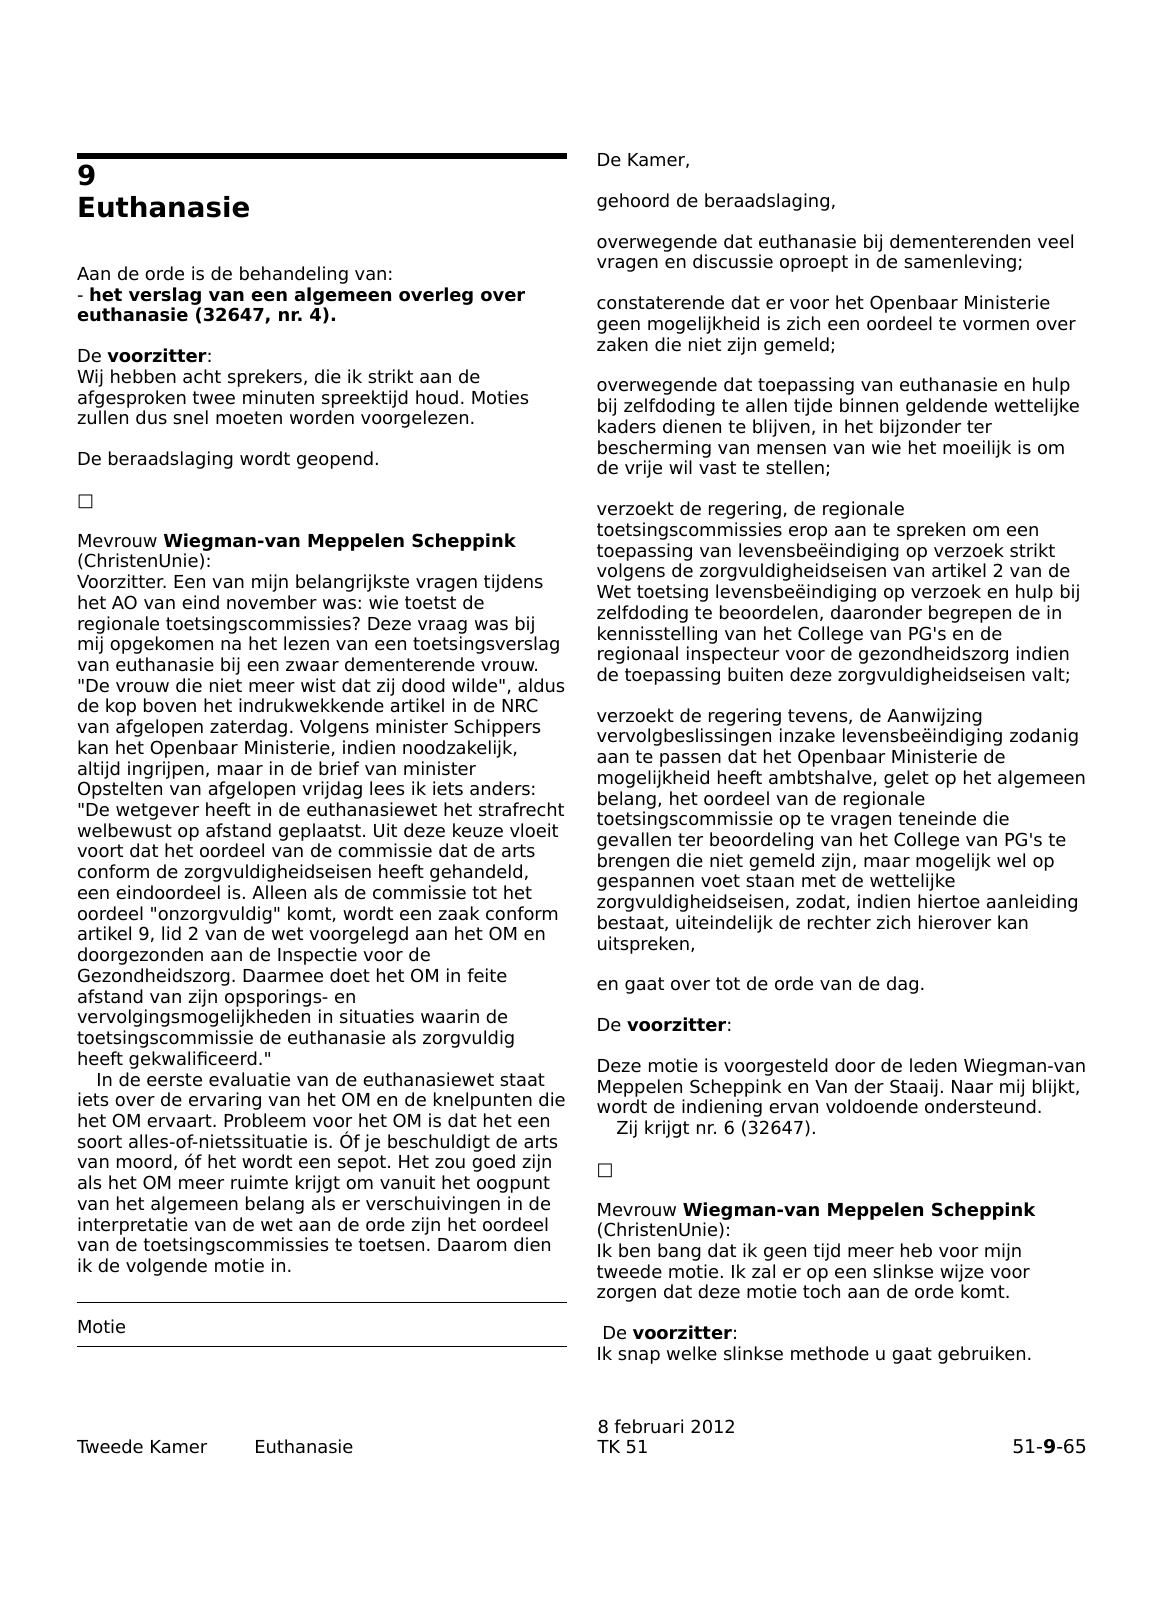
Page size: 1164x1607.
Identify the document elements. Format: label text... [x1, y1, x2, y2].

title 9 Euthanasie [77, 159, 567, 224]
text verzoekt de regering tevens, de Aanwijzing vervolgbeslissingen inzake levensbeëindiging zodanig aan te passen dat het Openbaar Ministerie de mogelijkheid heeft ambtshalve, gelet op het algemeen belang, het oordeel van de regionale toetsingscommissie op te vragen teneinde die gevallen ter beoordeling van het College van PG's te brengen die niet gemeld zijn, maar mogelijk wel op gespannen voet staan met de wettelijke zorgvuldigheidseisen, zodat, indien hiertoe aanleiding bestaat, uiteindelijk de rechter zich hierover kan uitspreken, [596, 706, 1087, 954]
text Wij hebben acht sprekers, die ik strikt aan de afgesproken twee minuten spreektijd houd. Moties zullen dus snel moeten worden voorgelezen. [77, 367, 567, 429]
text De voorzitter: [596, 1015, 1087, 1036]
text Motie [77, 1317, 567, 1337]
text en gaat over tot de orde van de dag. [596, 974, 1087, 995]
text constaterende dat er voor het Openbaar Ministerie geen mogelijkheid is zich een oordeel te vormen over zaken die niet zijn gemeld; [596, 293, 1087, 355]
text In de eerste evaluatie van de euthanasiewet staat iets over de ervaring van het OM en de knelpunten die het OM ervaart. Probleem voor het OM is dat het een soort alles-of-nietssituatie is. Óf je beschuldigt de arts van moord, óf het wordt een sepot. Het zou goed zijn als het OM meer ruimte krijgt om vanuit het oogpunt van het algemeen belang als er verschuivingen in de interpretatie van de wet aan de orde zijn het oordeel van de toetsingscommissies te toetsen. Daarom dien ik de volgende motie in. [77, 1069, 567, 1277]
text gehoord de beraadslaging, [596, 191, 1087, 212]
text Mevrouw Wiegman-van Meppelen Scheppink (ChristenUnie): [77, 530, 567, 572]
text Mevrouw Wiegman-van Meppelen Scheppink (ChristenUnie): [596, 1199, 1087, 1241]
text Zij krijgt nr. 6 (32647). [596, 1118, 1087, 1139]
text Ik ben bang dat ik geen tijd meer heb voor mijn tweede motie. Ik zal er op een slinkse wijze voor zorgen dat deze motie toch aan de orde komt. [596, 1241, 1087, 1303]
text overwegende dat toepassing van euthanasie en hulp bij zelfdoding te allen tijde binnen geldende wettelijke kaders dienen te blijven, in het bijzonder ter bescherming van mensen van wie het moeilijk is om de vrije wil vast te stellen; [596, 375, 1087, 479]
text Ik snap welke slinkse methode u gaat gebruiken. [596, 1344, 1087, 1364]
text Aan de orde is de behandeling van: [77, 264, 567, 284]
text De Kamer, [596, 150, 1087, 171]
text □ [77, 490, 567, 510]
text overwegende dat euthanasie bij dementerenden veel vragen en discussie oproept in de samenleving; [596, 232, 1087, 273]
text De voorzitter: [596, 1323, 1087, 1344]
text - het verslag van een algemeen overleg over euthanasie (32647, nr. 4). [77, 284, 567, 326]
text De beraadslaging wordt geopend. [77, 449, 567, 470]
text Voorzitter. Een van mijn belangrijkste vragen tijdens het AO van eind november was: wie toetst de regionale toetsingscommissies? Deze vraag was bij mij opgekomen na het lezen van een toetsingsverslag van euthanasie bij een zwaar dementerende vrouw. "De vrouw die niet meer wist dat zij dood wilde", aldus de kop boven het indrukwekkende artikel in de NRC van afgelopen zaterdag. Volgens minister Schippers kan het Openbaar Ministerie, indien noodzakelijk, altijd ingrijpen, maar in de brief van minister Opstelten van afgelopen vrijdag lees ik iets anders: "De wetgever heeft in de euthanasiewet het strafrecht welbewust op afstand geplaatst. Uit deze keuze vloeit voort dat het oordeel van de commissie dat de arts conform de zorgvuldigheidseisen heeft gehandeld, een eindoordeel is. Alleen als de commissie tot het oordeel "onzorgvuldig" komt, wordt een zaak conform artikel 9, lid 2 van de wet voorgelegd aan het OM en doorgezonden aan de Inspectie voor de Gezondheidszorg. Daarmee doet het OM in feite afstand van zijn opsporings- en vervolgingsmogelijkheden in situaties waarin de toetsingscommissie de euthanasie als zorgvuldig heeft gekwalificeerd." [77, 572, 567, 1069]
text □ [596, 1159, 1087, 1179]
text De voorzitter: [77, 346, 567, 367]
text Deze motie is voorgesteld door de leden Wiegman-van Meppelen Scheppink en Van der Staaij. Naar mij blijkt, wordt de indiening ervan voldoende ondersteund. [596, 1056, 1087, 1118]
text verzoekt de regering, de regionale toetsingscommissies erop aan te spreken om een toepassing van levensbeëindiging op verzoek strikt volgens de zorgvuldigheidseisen van artikel 2 van de Wet toetsing levensbeëindiging op verzoek en hulp bij zelfdoding te beoordelen, daaronder begrepen de in kennisstelling van het College van PG's en de regionaal inspecteur voor de gezondheidszorg indien de toepassing buiten deze zorgvuldigheidseisen valt; [596, 499, 1087, 686]
